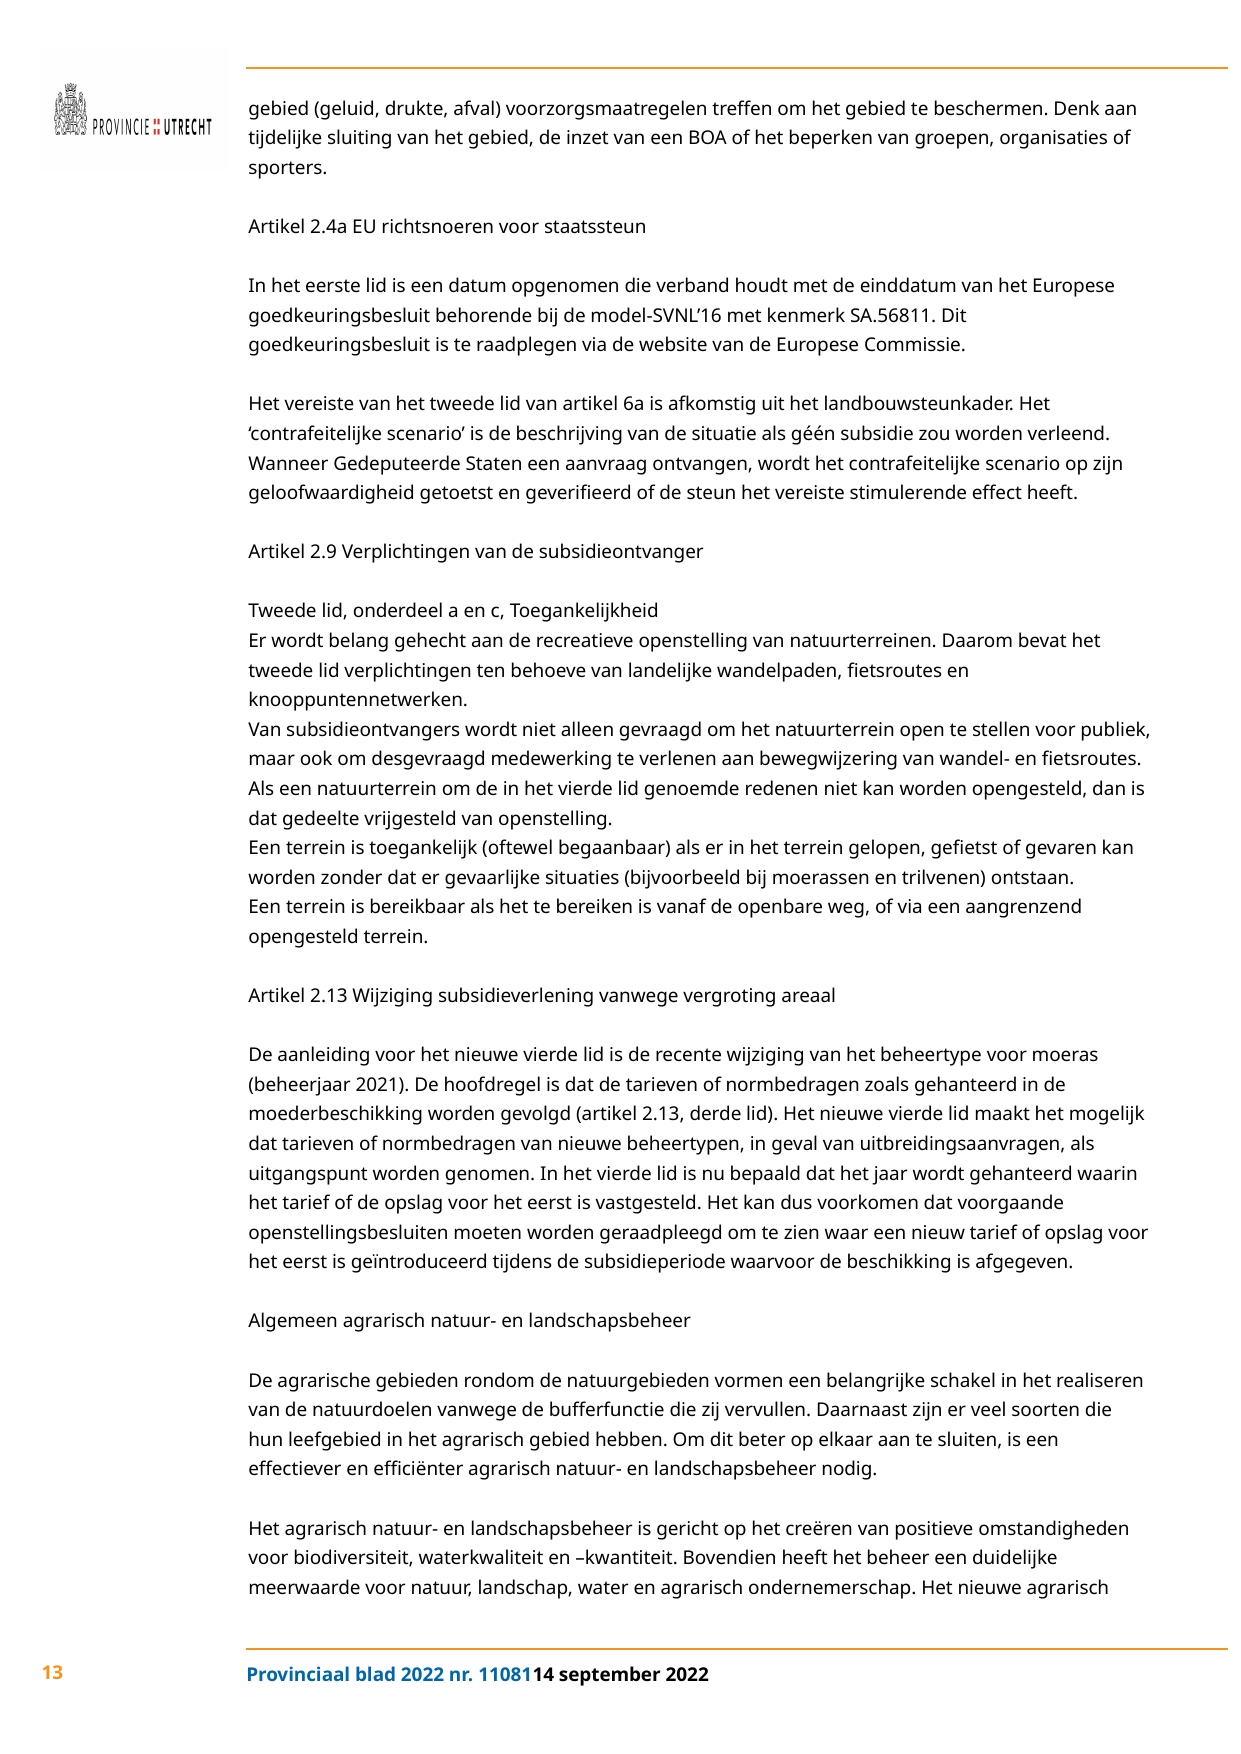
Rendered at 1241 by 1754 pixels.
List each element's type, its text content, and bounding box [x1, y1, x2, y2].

picture [41, 47, 231, 172]
text Het vereiste van het tweede lid van artikel 6a is afkomstig uit het landbouwsteunkader. Het ‘contrafeitelijke scenario’ is de beschrijving van de situatie als géén subsidie zou worden verleend. Wanneer Gedeputeerde Staten een aanvraag ontvangen, wordt het contrafeitelijke scenario op zijn geloofwaardigheid getoetst en geverifieerd of de steun het vereiste stimulerende effect heeft. [248, 391, 1152, 505]
text Artikel 2.4a EU richtsnoeren voor staatssteun [248, 213, 1152, 239]
text Artikel 2.13 Wijziging subsidieverlening vanwege vergroting areaal [248, 982, 1152, 1008]
text Algemeen agrarisch natuur- en landschapsbeheer [248, 1308, 1152, 1333]
text Er wordt belang gehecht aan de recreatieve openstelling van natuurterreinen. Daarom bevat het tweede lid verplichtingen ten behoeve van landelijke wandelpaden, fietsroutes en knooppuntennetwerken. [248, 627, 1152, 712]
text In het eerste lid is een datum opgenomen die verband houdt met de einddatum van het Europese goedkeuringsbesluit behorende bij de model-SVNL’16 met kenmerk SA.56811. Dit goedkeuringsbesluit is te raadplegen via de website van de Europese Commissie. [248, 272, 1152, 357]
text gebied (geluid, drukte, afval) voorzorgsmaatregelen treffen om het gebied te beschermen. Denk aan tijdelijke sluiting van het gebied, de inzet van een BOA of het beperken van groepen, organisaties of sporters. [248, 95, 1152, 180]
text Het agrarisch natuur- en landschapsbeheer is gericht op het creëren van positieve omstandigheden voor biodiversiteit, waterkwaliteit en –kwantiteit. Bovendien heeft het beheer een duidelijke meerwaarde voor natuur, landschap, water en agrarisch ondernemerschap. Het nieuwe agrarisch [248, 1515, 1152, 1600]
text Een terrein is toegankelijk (oftewel begaanbaar) als er in het terrein gelopen, gefietst of gevaren kan worden zonder dat er gevaarlijke situaties (bijvoorbeeld bij moerassen en trilvenen) ontstaan. [248, 834, 1152, 890]
text Een terrein is bereikbaar als het te bereiken is vanaf de openbare weg, of via een aangrenzend opengesteld terrein. [248, 893, 1152, 949]
text De aanleiding voor het nieuwe vierde lid is de recente wijziging van het beheertype voor moeras (beheerjaar 2021). De hoofdregel is dat de tarieven of normbedragen zoals gehanteerd in de moederbeschikking worden gevolgd (artikel 2.13, derde lid). Het nieuwe vierde lid maakt het mogelijk dat tarieven of normbedragen van nieuwe beheertypen, in geval van uitbreidingsaanvragen, als uitgangspunt worden genomen. In het vierde lid is nu bepaald dat het jaar wordt gehanteerd waarin het tarief of de opslag voor het eerst is vastgesteld. Het kan dus voorkomen dat voorgaande openstellingsbesluiten moeten worden geraadpleegd om te zien waar een nieuw tarief of opslag voor het eerst is geïntroduceerd tijdens de subsidieperiode waarvoor de beschikking is afgegeven. [248, 1041, 1152, 1274]
text Tweede lid, onderdeel a en c, Toegankelijkheid [248, 598, 1152, 623]
text Van subsidieontvangers wordt niet alleen gevraagd om het natuurterrein open te stellen voor publiek, maar ook om desgevraagd medewerking te verlenen aan bewegwijzering van wandel- en fietsroutes. [248, 716, 1152, 771]
text Artikel 2.9 Verplichtingen van de subsidieontvanger [248, 538, 1152, 564]
text De agrarische gebieden rondom de natuurgebieden vormen een belangrijke schakel in het realiseren van de natuurdoelen vanwege de bufferfunctie die zij vervullen. Daarnaast zijn er veel soorten die hun leefgebied in het agrarisch gebied hebben. Om dit beter op elkaar aan te sluiten, is een effectiever en efficiënter agrarisch natuur- en landschapsbeheer nodig. [248, 1367, 1152, 1481]
text Als een natuurterrein om de in het vierde lid genoemde redenen niet kan worden opengesteld, dan is dat gedeelte vrijgesteld van openstelling. [248, 775, 1152, 831]
